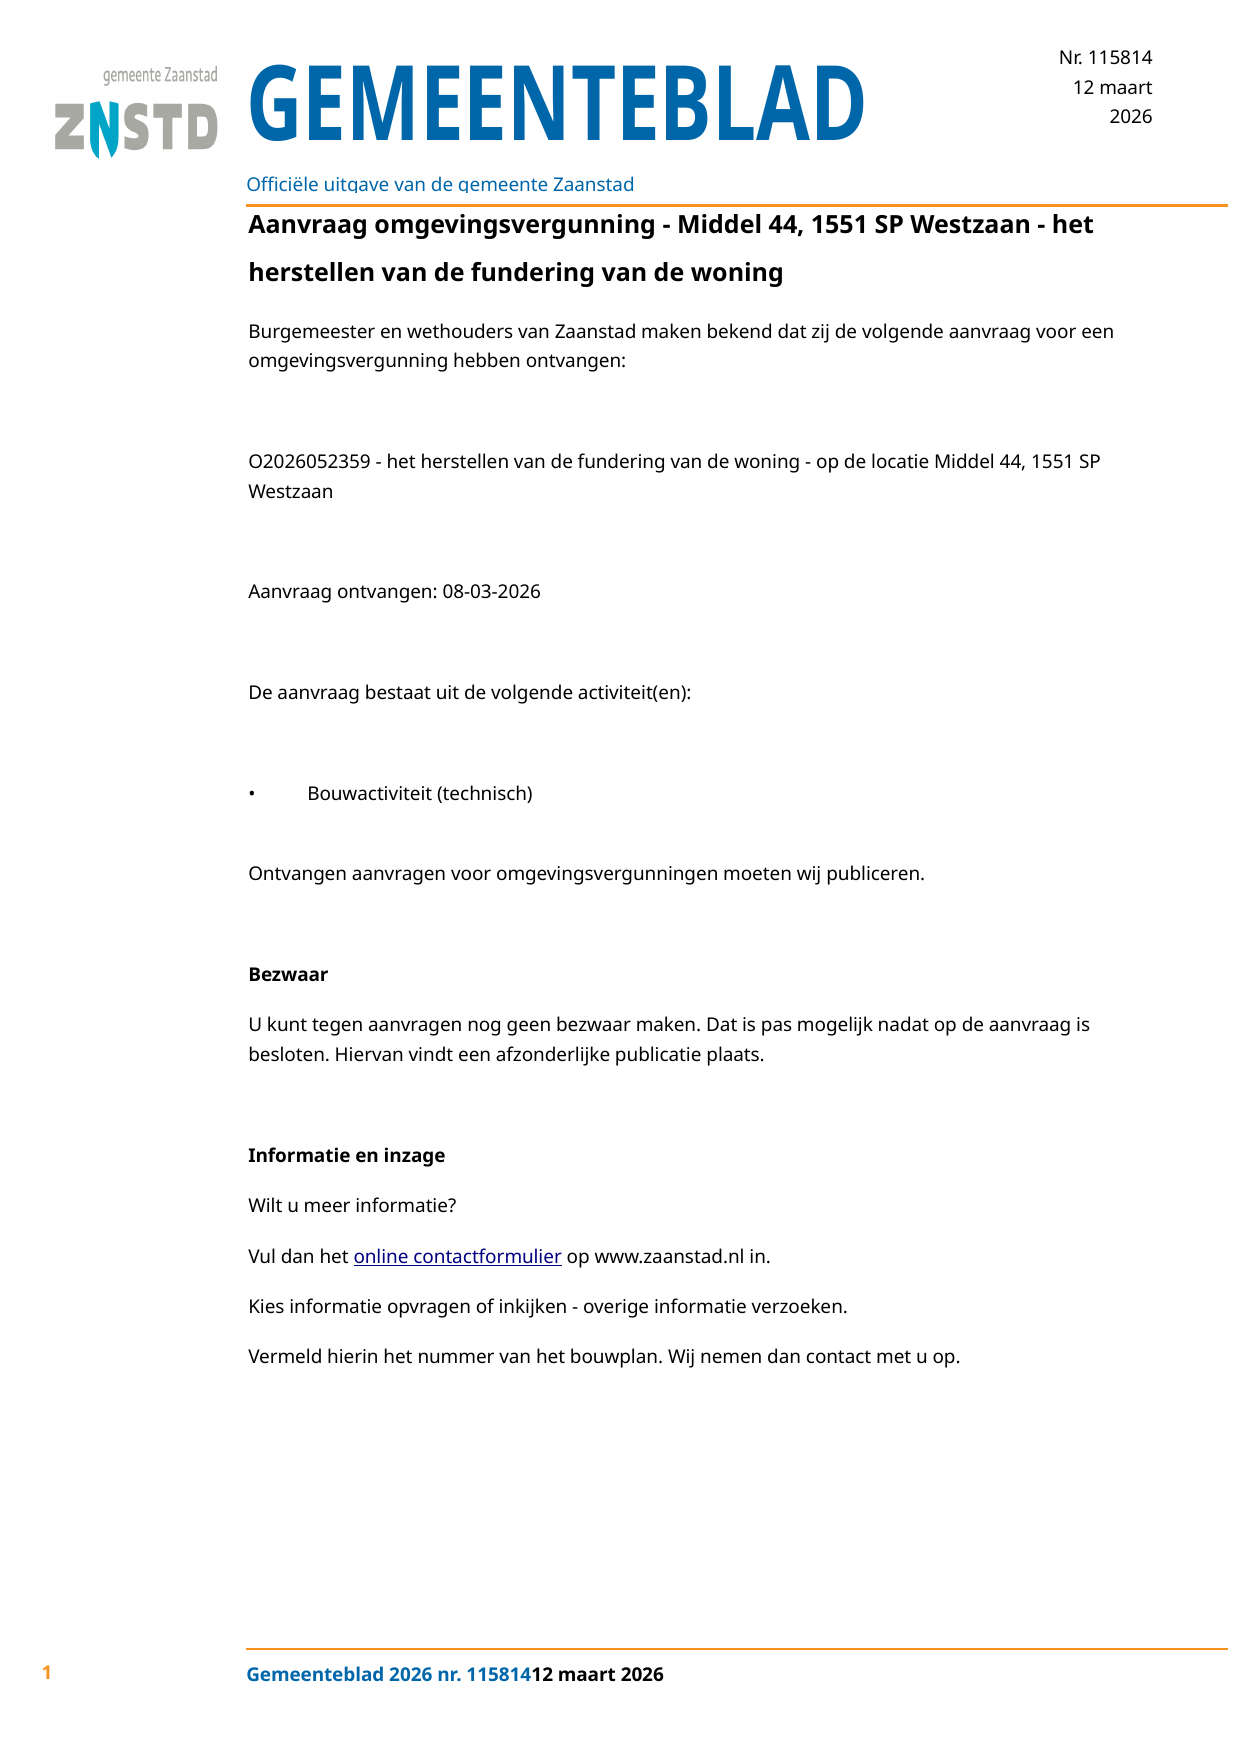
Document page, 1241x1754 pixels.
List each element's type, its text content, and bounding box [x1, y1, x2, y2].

text Burgemeester en wethouders van Zaanstad maken bekend dat zij de volgende aanvraag voor een omgevingsvergunning hebben ontvangen: [248, 318, 1152, 373]
list Bouwactiviteit (technisch) [248, 780, 1152, 806]
text O2026052359 - het herstellen van de fundering van de woning - op de locatie Middel 44, 1551 SP Westzaan [248, 448, 1152, 504]
text Bezwaar [248, 961, 1152, 987]
text Informatie en inzage [248, 1142, 1152, 1168]
text Aanvraag omgevingsvergunning - Middel 44, 1551 SP Westzaan - het herstellen van de fundering van de woning [248, 207, 1152, 288]
text Wilt u meer informatie? [248, 1192, 1152, 1218]
text Vul dan het online contactformulier op www.zaanstad.nl in. [248, 1243, 1152, 1269]
text De aanvraag bestaat uit de volgende activiteit(en): [248, 679, 1152, 705]
text Ontvangen aanvragen voor omgevingsvergunningen moeten wij publiceren. [248, 860, 1152, 886]
text Vermeld hierin het nummer van het bouwplan. Wij nemen dan contact met u op. [248, 1344, 1152, 1369]
text Kies informatie opvragen of inkijken - overige informatie verzoeken. [248, 1293, 1152, 1319]
text U kunt tegen aanvragen nog geen bezwaar maken. Dat is pas mogelijk nadat op de aanvraag is besloten. Hiervan vindt een afzonderlijke publicatie plaats. [248, 1012, 1152, 1067]
picture [41, 47, 231, 172]
text Aanvraag ontvangen: 08-03-2026 [248, 579, 1152, 604]
